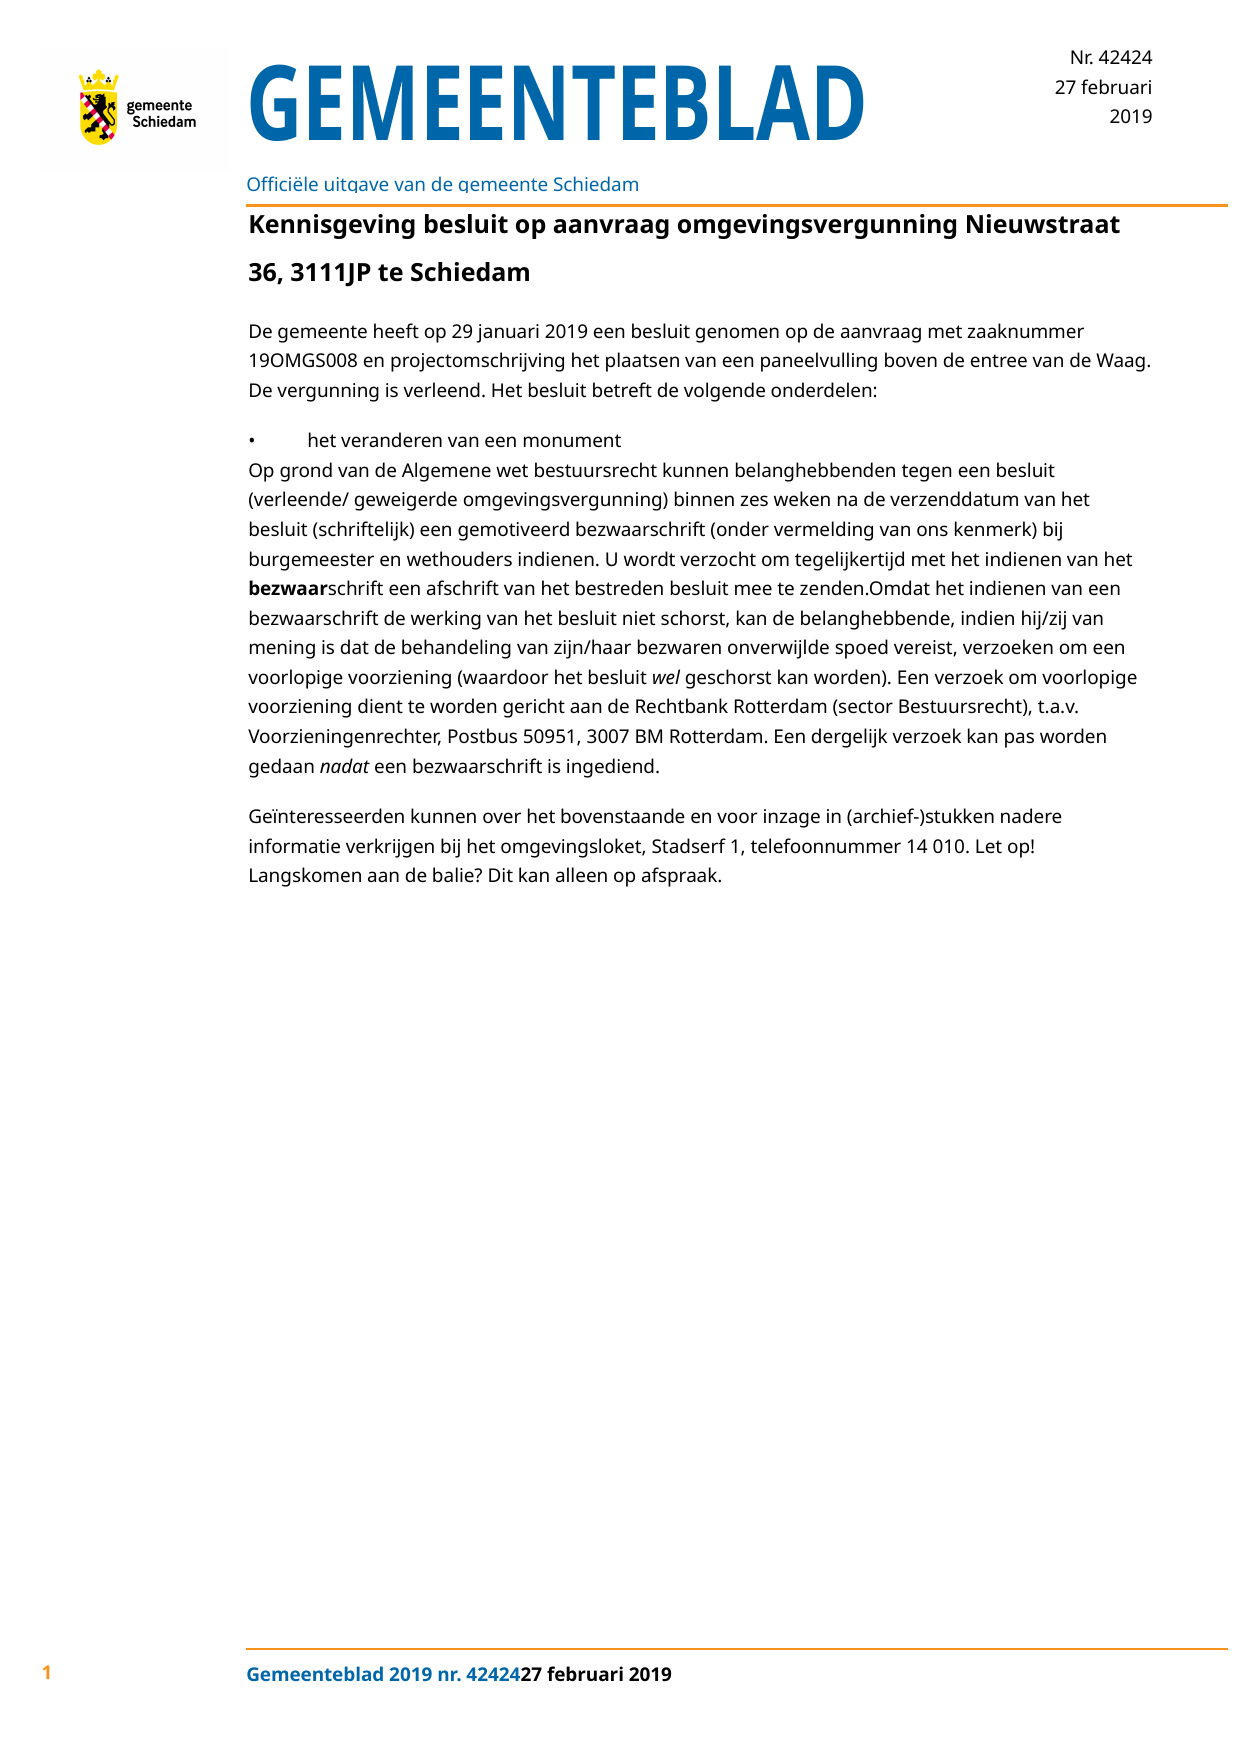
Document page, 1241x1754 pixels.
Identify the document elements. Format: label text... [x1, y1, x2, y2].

text Kennisgeving besluit op aanvraag omgevingsvergunning Nieuwstraat 36, 3111JP te Schiedam [248, 207, 1152, 288]
text Op grond van de Algemene wet bestuursrecht kunnen belanghebbenden tegen een besluit (verleende/ geweigerde omgevingsvergunning) binnen zes weken na de verzenddatum van het besluit (schriftelijk) een gemotiveerd bezwaarschrift (onder vermelding van ons kenmerk) bij burgemeester en wethouders indienen. U wordt verzocht om tegelijkertijd met het indienen van het bezwaarschrift een afschrift van het bestreden besluit mee te zenden.Omdat het indienen van een bezwaarschrift de werking van het besluit niet schorst, kan de belanghebbende, indien hij/zij van mening is dat de behandeling van zijn/haar bezwaren onverwijlde spoed vereist, verzoeken om een voorlopige voorziening (waardoor het besluit wel geschorst kan worden). Een verzoek om voorlopige voorziening dient te worden gericht aan de Rechtbank Rotterdam (sector Bestuursrecht), t.a.v. Voorzieningenrechter, Postbus 50951, 3007 BM Rotterdam. Een dergelijk verzoek kan pas worden gedaan nadat een bezwaarschrift is ingediend. [248, 457, 1152, 779]
text Geïnteresseerden kunnen over het bovenstaande en voor inzage in (archief-)stukken nadere informatie verkrijgen bij het omgevingsloket, Stadserf 1, telefoonnummer 14 010. Let op! Langskomen aan de balie? Dit kan alleen op afspraak. [248, 803, 1152, 888]
list het veranderen van een monument [248, 427, 1152, 453]
picture [41, 47, 231, 172]
text De gemeente heeft op 29 januari 2019 een besluit genomen op de aanvraag met zaaknummer 19OMGS008 en projectomschrijving het plaatsen van een paneelvulling boven de entree van de Waag. De vergunning is verleend. Het besluit betreft de volgende onderdelen: [248, 318, 1152, 403]
